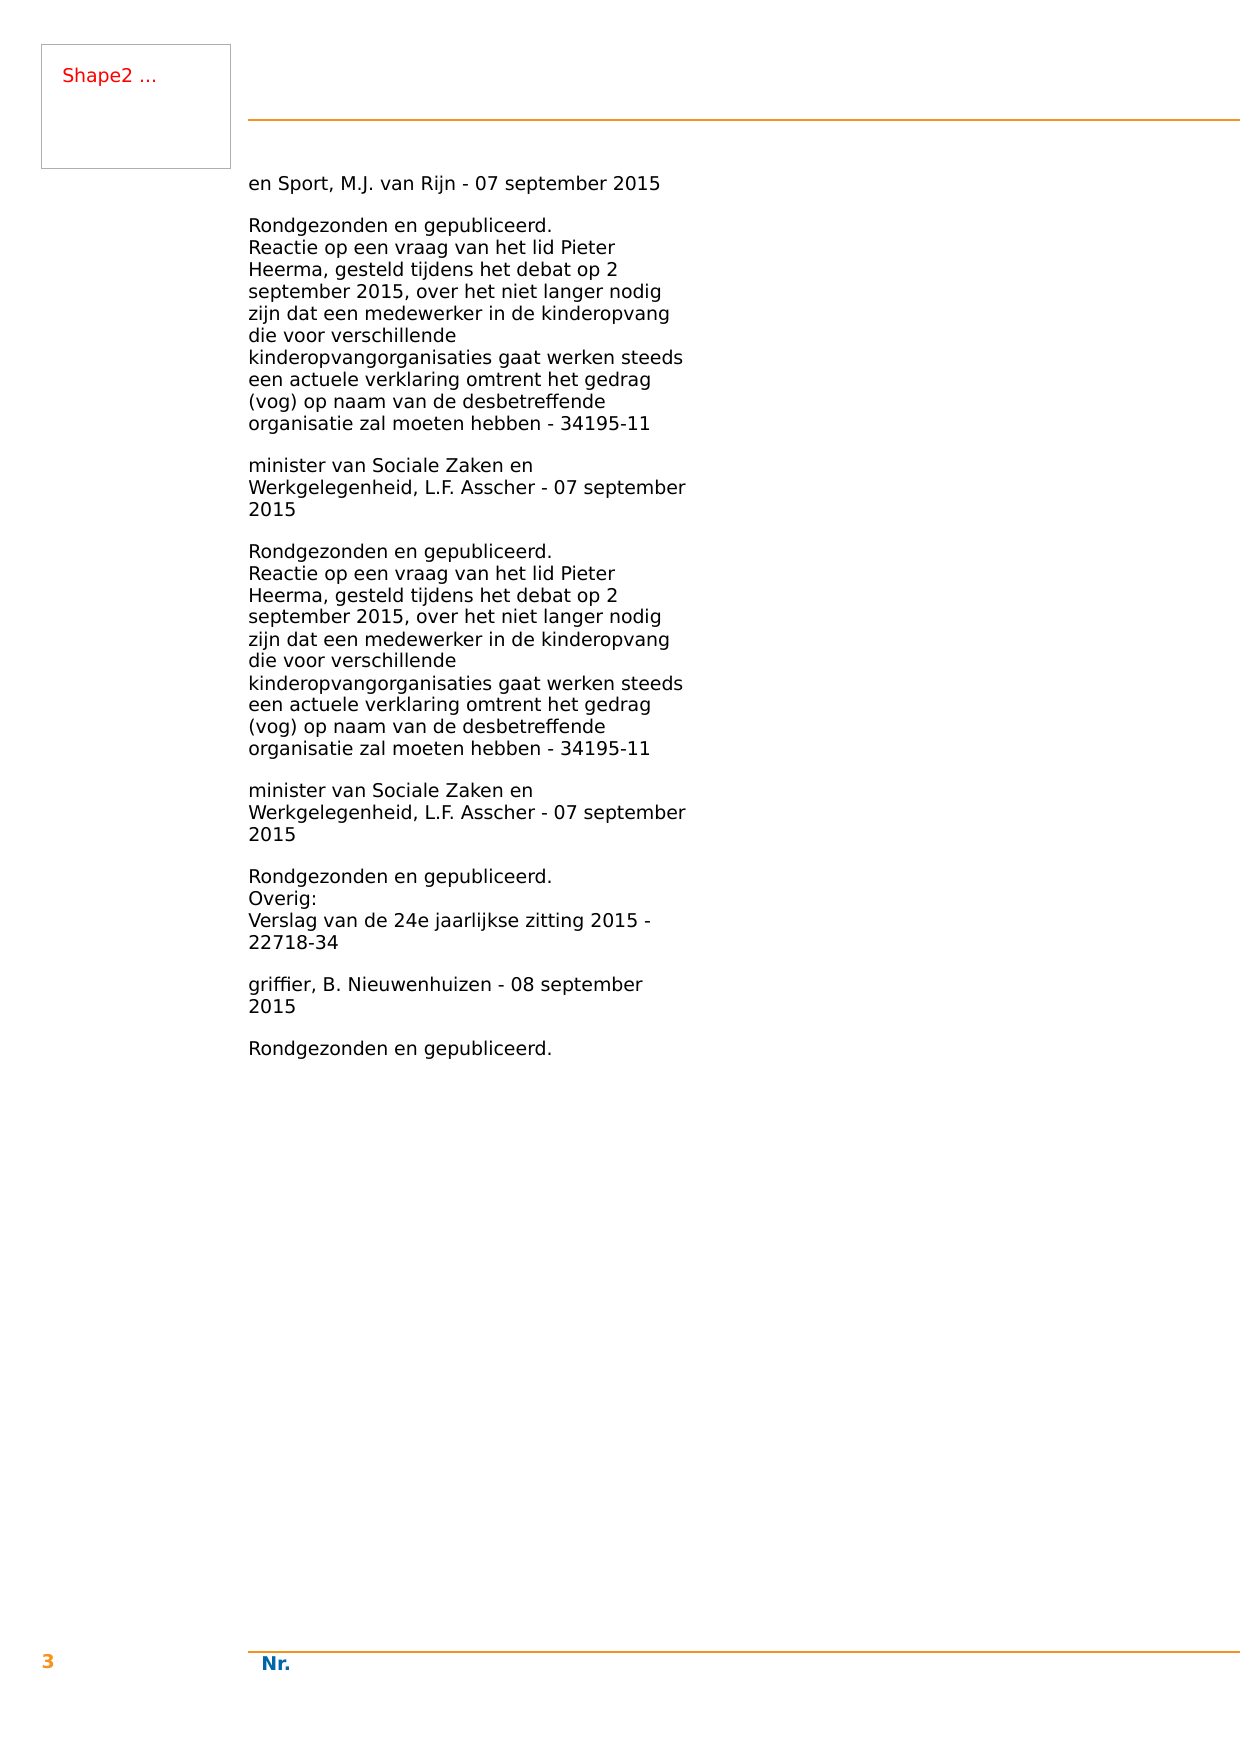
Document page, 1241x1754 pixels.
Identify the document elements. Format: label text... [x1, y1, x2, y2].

text Rondgezonden en gepubliceerd. [248, 866, 691, 888]
text minister van Sociale Zaken en Werkgelegenheid, L.F. Asscher - 07 september 2015 [248, 454, 691, 521]
text Rondgezonden en gepubliceerd. [248, 1038, 691, 1060]
text Overig: [248, 888, 691, 910]
text Reactie op een vraag van het lid Pieter Heerma, gesteld tijdens het debat op 2 september 2015, over het niet langer nodig zijn dat een medewerker in de kinderopvang die voor verschillende kinderopvangorganisaties gaat werken steeds een actuele verklaring omtrent het gedrag (vog) op naam van de desbetreffende organisatie zal moeten hebben - 34195-11 [248, 237, 691, 434]
text griffier, B. Nieuwenhuizen - 08 september 2015 [248, 974, 691, 1018]
text en Sport, M.J. van Rijn - 07 september 2015 [248, 173, 691, 195]
text Rondgezonden en gepubliceerd. [248, 541, 691, 562]
text Rondgezonden en gepubliceerd. [248, 215, 691, 237]
text Verslag van de 24e jaarlijkse zitting 2015 - 22718-34 [248, 910, 691, 954]
text Reactie op een vraag van het lid Pieter Heerma, gesteld tijdens het debat op 2 september 2015, over het niet langer nodig zijn dat een medewerker in de kinderopvang die voor verschillende kinderopvangorganisaties gaat werken steeds een actuele verklaring omtrent het gedrag (vog) op naam van de desbetreffende organisatie zal moeten hebben - 34195-11 [248, 562, 691, 760]
text minister van Sociale Zaken en Werkgelegenheid, L.F. Asscher - 07 september 2015 [248, 780, 691, 846]
